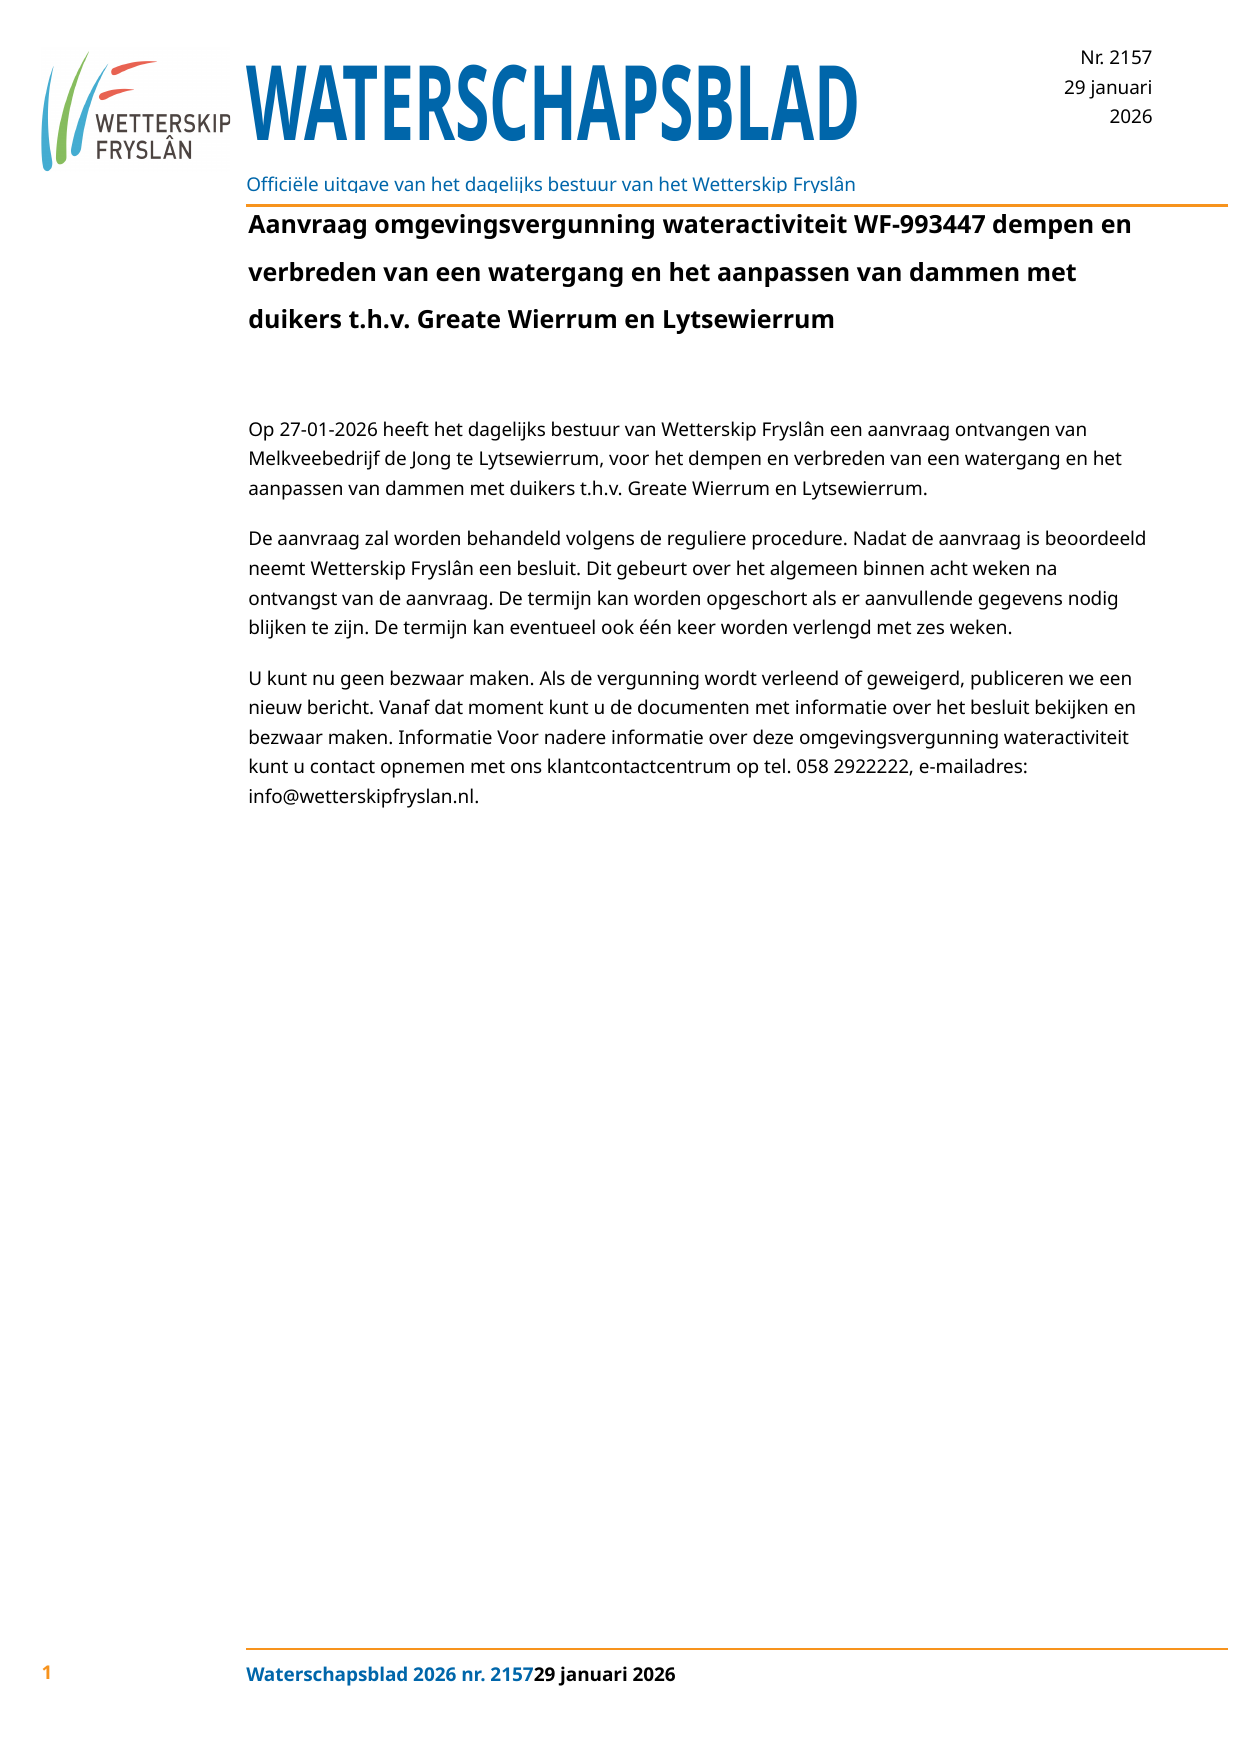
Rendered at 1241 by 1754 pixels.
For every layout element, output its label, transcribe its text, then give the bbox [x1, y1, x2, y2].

text Op 27-01-2026 heeft het dagelijks bestuur van Wetterskip Fryslân een aanvraag ontvangen van Melkveebedrijf de Jong te Lytsewierrum, voor het dempen en verbreden van een watergang en het aanpassen van dammen met duikers t.h.v. Greate Wierrum en Lytsewierrum. [248, 416, 1152, 501]
text U kunt nu geen bezwaar maken. Als de vergunning wordt verleend of geweigerd, publiceren we een nieuw bericht. Vanaf dat moment kunt u de documenten met informatie over het besluit bekijken en bezwaar maken. Informatie Voor nadere informatie over deze omgevingsvergunning wateractiviteit kunt u contact opnemen met ons klantcontactcentrum op tel. 058 2922222, e-mailadres: info@wetterskipfryslan.nl. [248, 665, 1152, 809]
text De aanvraag zal worden behandeld volgens de reguliere procedure. Nadat de aanvraag is beoordeeld neemt Wetterskip Fryslân een besluit. Dit gebeurt over het algemeen binnen acht weken na ontvangst van de aanvraag. De termijn kan worden opgeschort als er aanvullende gegevens nodig blijken te zijn. De termijn kan eventueel ook één keer worden verlengd met zes weken. [248, 526, 1152, 640]
text Aanvraag omgevingsvergunning wateractiviteit WF-993447 dempen en verbreden van een watergang en het aanpassen van dammen met duikers t.h.v. Greate Wierrum en Lytsewierrum [248, 207, 1152, 336]
picture [41, 47, 231, 172]
